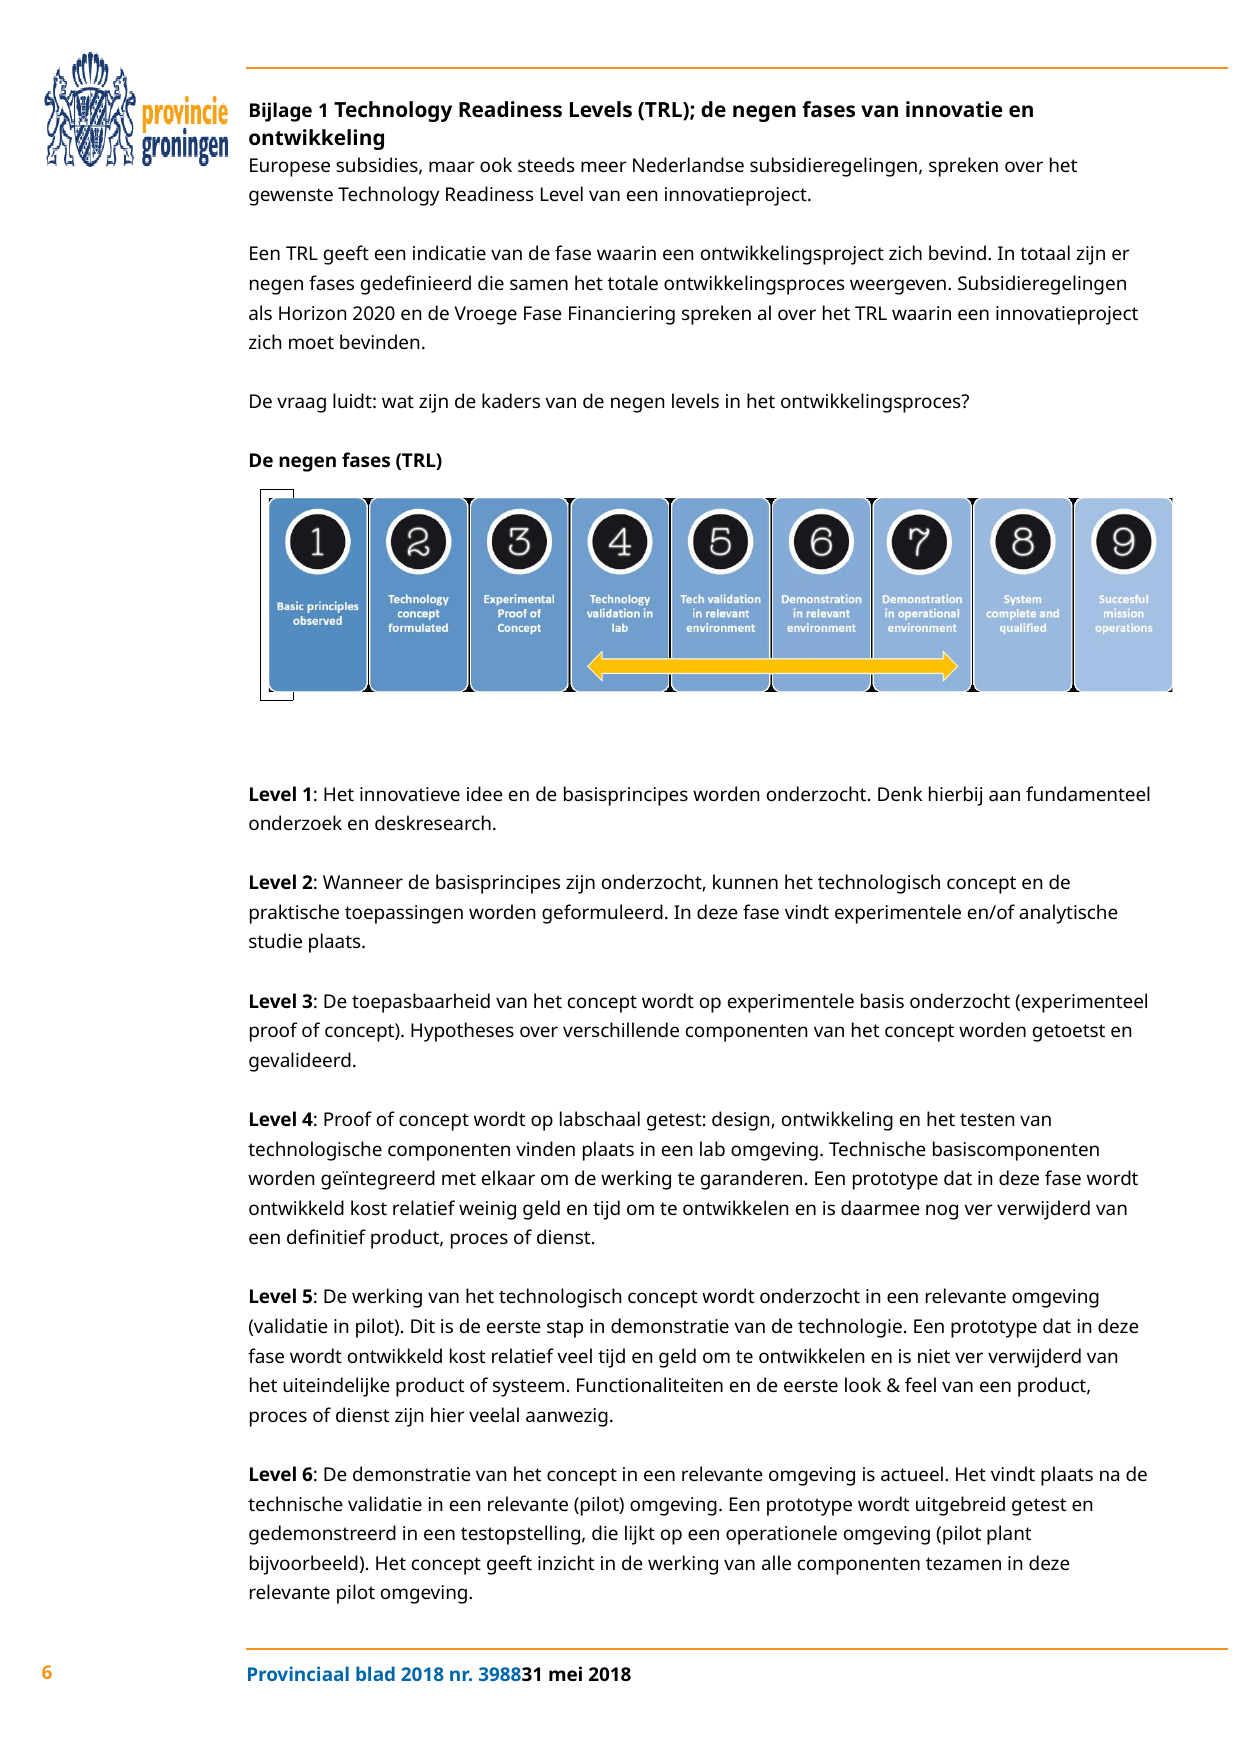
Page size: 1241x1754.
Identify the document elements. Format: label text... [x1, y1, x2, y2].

text Europese subsidies, maar ook steeds meer Nederlandse subsidieregelingen, spreken over het gewenste Technology Readiness Level van een innovatieproject. [248, 152, 1152, 207]
text Level 3: De toepasbaarheid van het concept wordt op experimentele basis onderzocht (experimenteel proof of concept). Hypotheses over verschillende componenten van het concept worden getoetst en gevalideerd. [248, 988, 1152, 1073]
text Bijlage 1 Technology Readiness Levels (TRL); de negen fases van innovatie en ontwikkeling [248, 95, 1152, 152]
text Een TRL geeft een indicatie van de fase waarin een ontwikkelingsproject zich bevind. In totaal zijn er negen fases gedefinieerd die samen het totale ontwikkelingsproces weergeven. Subsidieregelingen als Horizon 2020 en de Vroege Fase Financiering spreken al over het TRL waarin een innovatieproject zich moet bevinden. [248, 241, 1152, 355]
text Level 2: Wanneer de basisprincipes zijn onderzocht, kunnen het technologisch concept en de praktische toepassingen worden geformuleerd. In deze fase vindt experimentele en/of analytische studie plaats. [248, 869, 1152, 954]
text Level 6: De demonstratie van het concept in een relevante omgeving is actueel. Het vindt plaats na de technische validatie in een relevante (pilot) omgeving. Een prototype wordt uitgebreid getest en gedemonstreerd in een testopstelling, die lijkt op een operationele omgeving (pilot plant bijvoorbeeld). Het concept geeft inzicht in de werking van alle componenten tezamen in deze relevante pilot omgeving. [248, 1461, 1152, 1605]
text Level 1: Het innovatieve idee en de basisprincipes worden onderzocht. Denk hierbij aan fundamenteel onderzoek en deskresearch. [248, 781, 1152, 836]
picture [41, 47, 231, 172]
text De negen fases (TRL) [248, 448, 1152, 473]
text De vraag luidt: wat zijn de kaders van de negen levels in het ontwikkelingsproces? [248, 388, 1152, 414]
picture [268, 498, 1173, 692]
text Level 5: De werking van het technologisch concept wordt onderzocht in een relevante omgeving (validatie in pilot). Dit is de eerste stap in demonstratie van de technologie. Een prototype dat in deze fase wordt ontwikkeld kost relatief veel tijd en geld om te ontwikkelen en is niet ver verwijderd van het uiteindelijke product of systeem. Functionaliteiten en de eerste look & feel van een product, proces of dienst zijn hier veelal aanwezig. [248, 1284, 1152, 1428]
text Level 4: Proof of concept wordt op labschaal getest: design, ontwikkeling en het testen van technologische componenten vinden plaats in een lab omgeving. Technische basiscomponenten worden geïntegreerd met elkaar om de werking te garanderen. Een prototype dat in deze fase wordt ontwikkeld kost relatief weinig geld en tijd om te ontwikkelen en is daarmee nog ver verwijderd van een definitief product, proces of dienst. [248, 1106, 1152, 1250]
